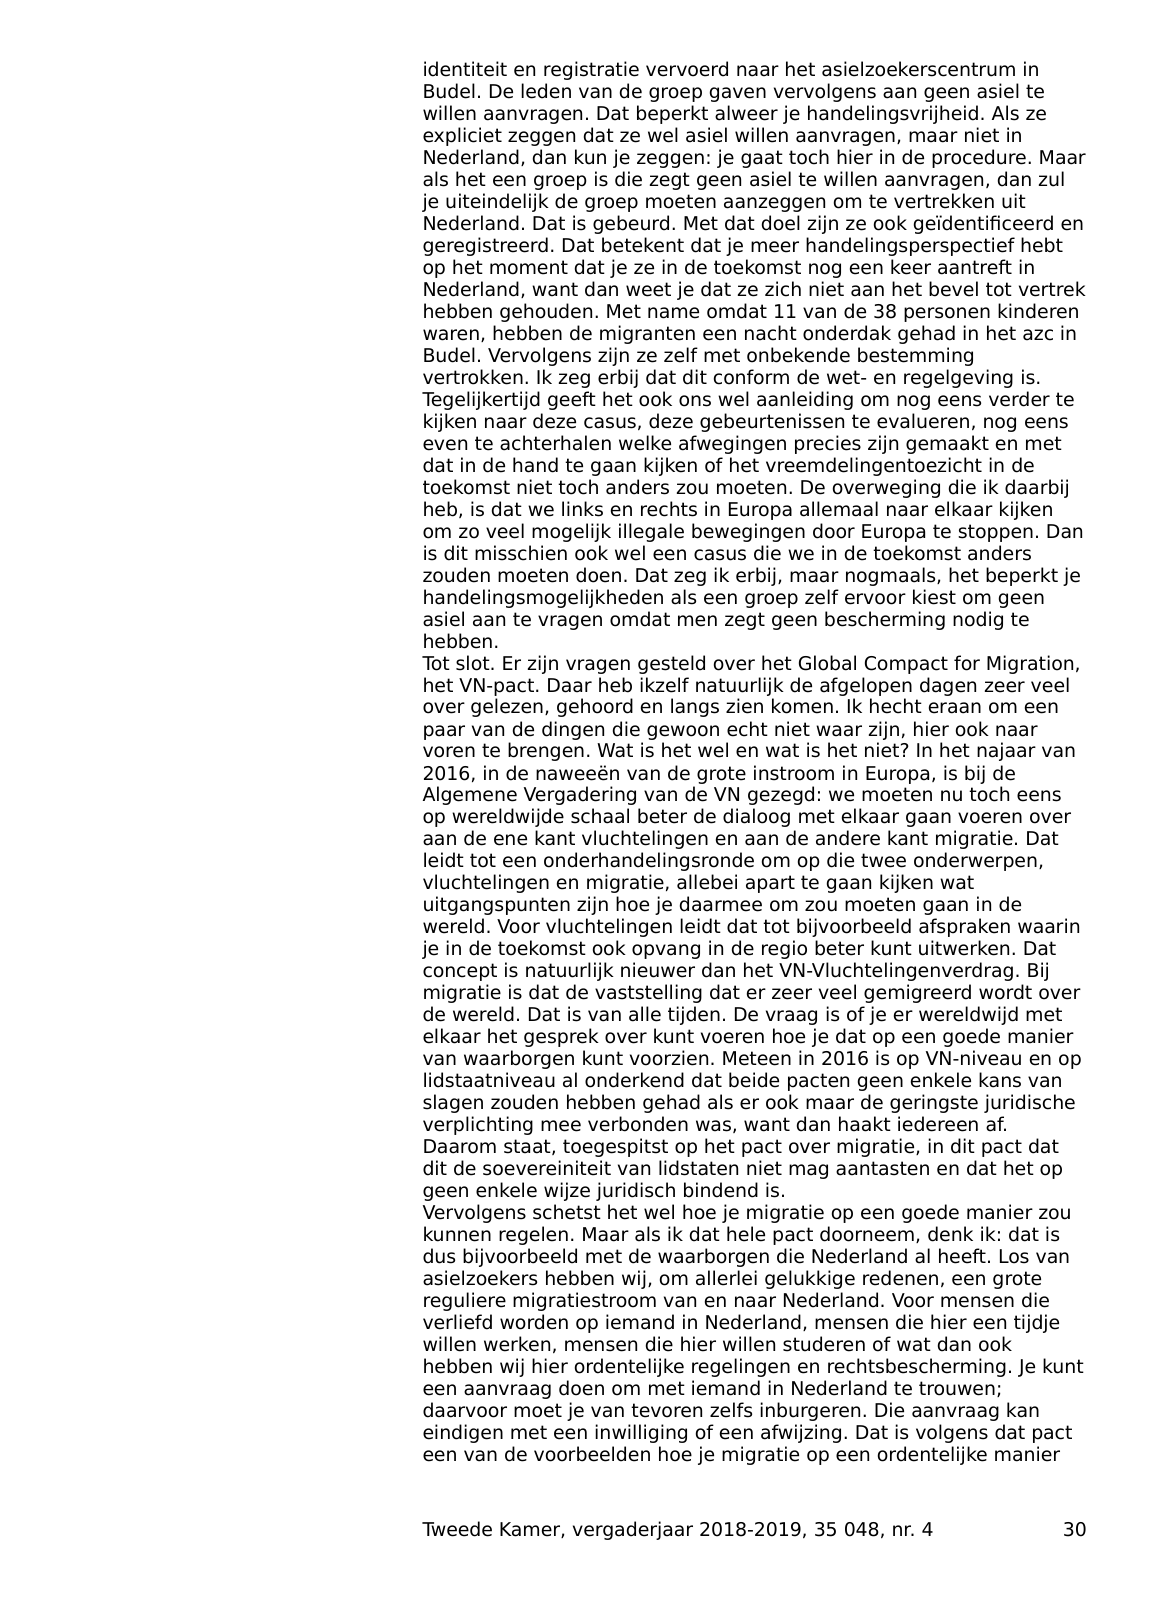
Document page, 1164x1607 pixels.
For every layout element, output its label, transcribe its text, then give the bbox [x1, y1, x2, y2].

text Vervolgens schetst het wel hoe je migratie op een goede manier zou kunnen regelen. Maar als ik dat hele pact doorneem, denk ik: dat is dus bijvoorbeeld met de waarborgen die Nederland al heeft. Los van asielzoekers hebben wij, om allerlei gelukkige redenen, een grote reguliere migratiestroom van en naar Nederland. Voor mensen die verliefd worden op iemand in Nederland, mensen die hier een tijdje willen werken, mensen die hier willen studeren of wat dan ook hebben wij hier ordentelijke regelingen en rechtsbescherming. Je kunt een aanvraag doen om met iemand in Nederland te trouwen; daarvoor moet je van tevoren zelfs inburgeren. Die aanvraag kan eindigen met een inwilliging of een afwijzing. Dat is volgens dat pact een van de voorbeelden hoe je migratie op een ordentelijke manier [422, 1202, 1087, 1466]
text identiteit en registratie vervoerd naar het asielzoekerscentrum in Budel. De leden van de groep gaven vervolgens aan geen asiel te willen aanvragen. Dat beperkt alweer je handelingsvrijheid. Als ze expliciet zeggen dat ze wel asiel willen aanvragen, maar niet in Nederland, dan kun je zeggen: je gaat toch hier in de procedure. Maar als het een groep is die zegt geen asiel te willen aanvragen, dan zul je uiteindelijk de groep moeten aanzeggen om te vertrekken uit Nederland. Dat is gebeurd. Met dat doel zijn ze ook geïdentificeerd en geregistreerd. Dat betekent dat je meer handelingsperspectief hebt op het moment dat je ze in de toekomst nog een keer aantreft in Nederland, want dan weet je dat ze zich niet aan het bevel tot vertrek hebben gehouden. Met name omdat 11 van de 38 personen kinderen waren, hebben de migranten een nacht onderdak gehad in het azc in Budel. Vervolgens zijn ze zelf met onbekende bestemming vertrokken. Ik zeg erbij dat dit conform de wet- en regelgeving is. Tegelijkertijd geeft het ook ons wel aanleiding om nog eens verder te kijken naar deze casus, deze gebeurtenissen te evalueren, nog eens even te achterhalen welke afwegingen precies zijn gemaakt en met dat in de hand te gaan kijken of het vreemdelingentoezicht in de toekomst niet toch anders zou moeten. De overweging die ik daarbij heb, is dat we links en rechts in Europa allemaal naar elkaar kijken om zo veel mogelijk illegale bewegingen door Europa te stoppen. Dan is dit misschien ook wel een casus die we in de toekomst anders zouden moeten doen. Dat zeg ik erbij, maar nogmaals, het beperkt je handelingsmogelijkheden als een groep zelf ervoor kiest om geen asiel aan te vragen omdat men zegt geen bescherming nodig te hebben. [422, 59, 1087, 652]
text Tot slot. Er zijn vragen gesteld over het Global Compact for Migration, het VN-pact. Daar heb ikzelf natuurlijk de afgelopen dagen zeer veel over gelezen, gehoord en langs zien komen. Ik hecht eraan om een paar van de dingen die gewoon echt niet waar zijn, hier ook naar voren te brengen. Wat is het wel en wat is het niet? In het najaar van 2016, in de naweeën van de grote instroom in Europa, is bij de Algemene Vergadering van de VN gezegd: we moeten nu toch eens op wereldwijde schaal beter de dialoog met elkaar gaan voeren over aan de ene kant vluchtelingen en aan de andere kant migratie. Dat leidt tot een onderhandelingsronde om op die twee onderwerpen, vluchtelingen en migratie, allebei apart te gaan kijken wat uitgangspunten zijn hoe je daarmee om zou moeten gaan in de wereld. Voor vluchtelingen leidt dat tot bijvoorbeeld afspraken waarin je in de toekomst ook opvang in de regio beter kunt uitwerken. Dat concept is natuurlijk nieuwer dan het VN-Vluchtelingenverdrag. Bij migratie is dat de vaststelling dat er zeer veel gemigreerd wordt over de wereld. Dat is van alle tijden. De vraag is of je er wereldwijd met elkaar het gesprek over kunt voeren hoe je dat op een goede manier van waarborgen kunt voorzien. Meteen in 2016 is op VN-niveau en op lidstaatniveau al onderkend dat beide pacten geen enkele kans van slagen zouden hebben gehad als er ook maar de geringste juridische verplichting mee verbonden was, want dan haakt iedereen af. Daarom staat, toegespitst op het pact over migratie, in dit pact dat dit de soevereiniteit van lidstaten niet mag aantasten en dat het op geen enkele wijze juridisch bindend is. [422, 652, 1087, 1202]
